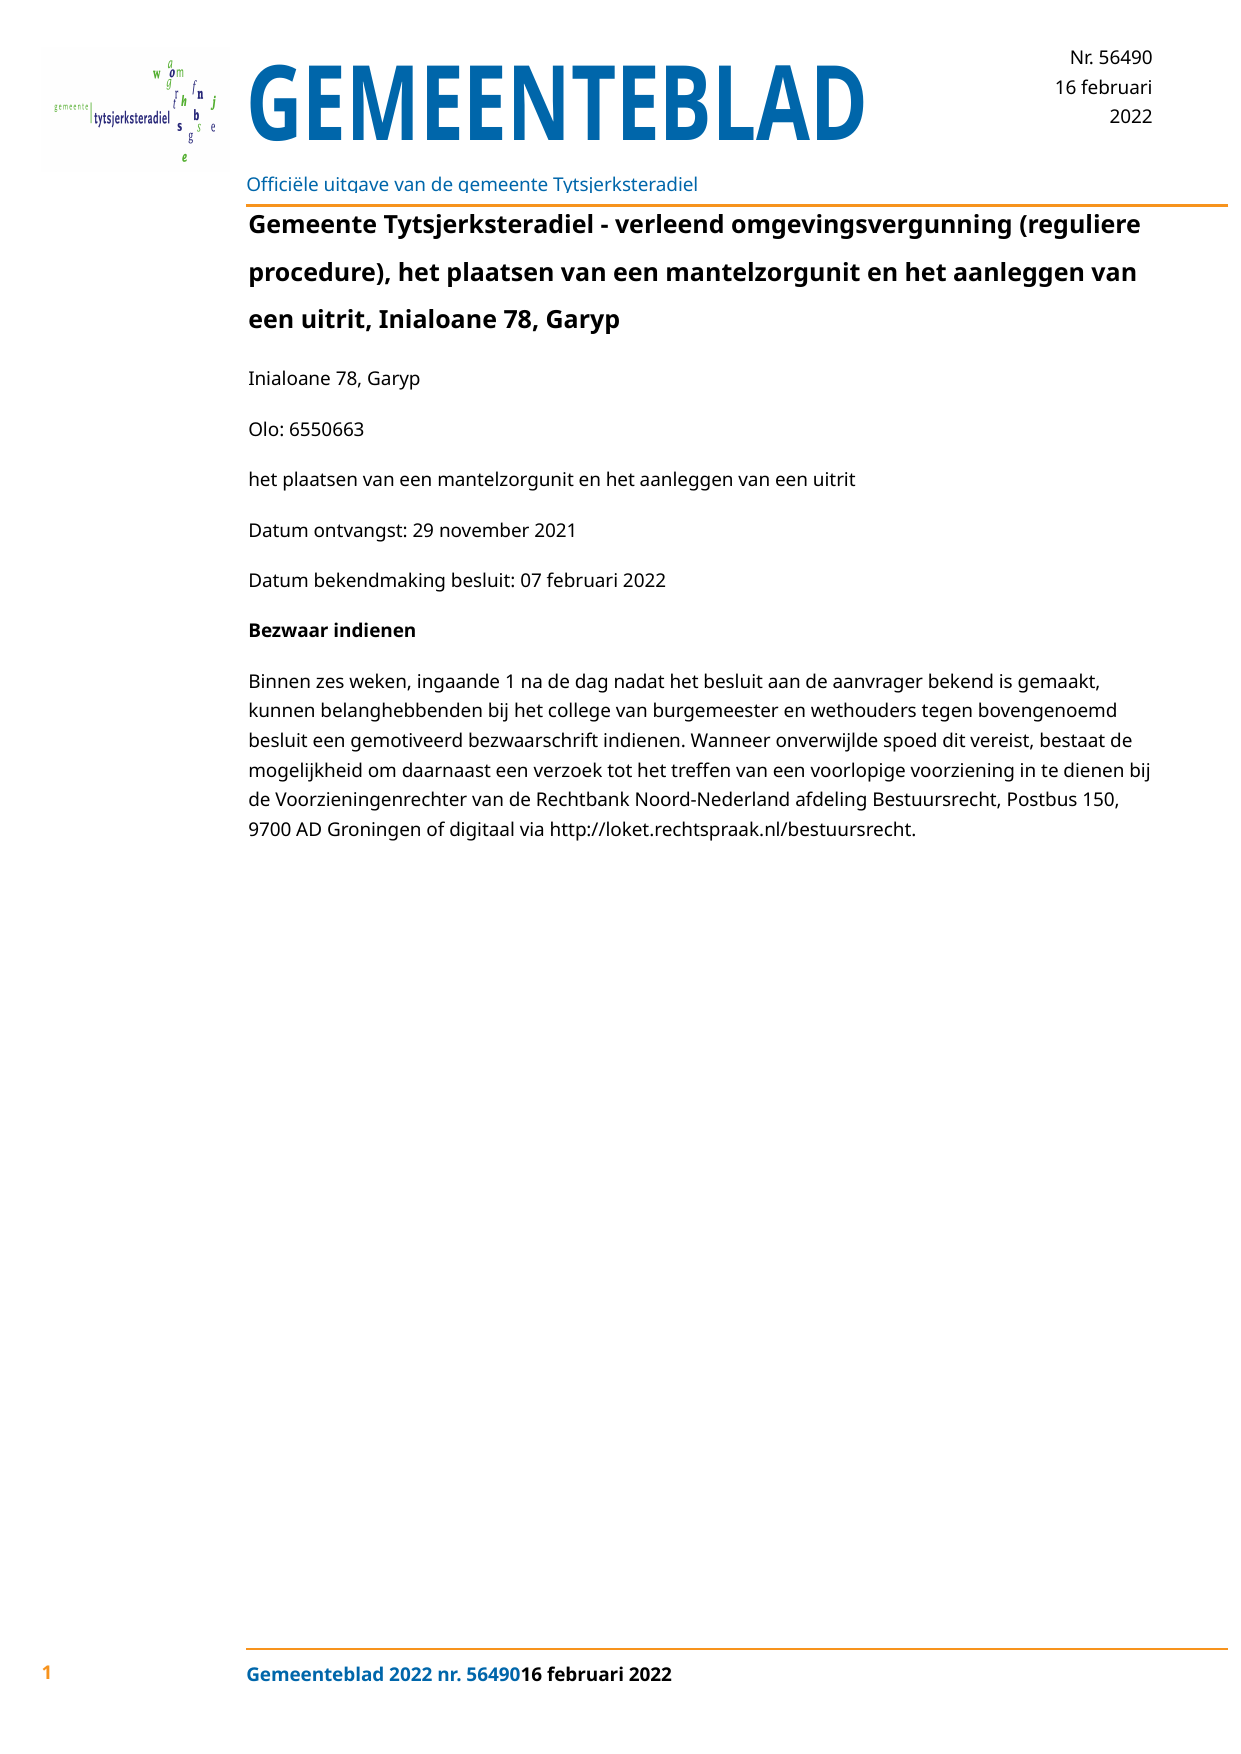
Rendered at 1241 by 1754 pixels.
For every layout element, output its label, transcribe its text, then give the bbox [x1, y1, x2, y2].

text Olo: 6550663 [248, 416, 1152, 442]
text Bezwaar indienen [248, 618, 1152, 643]
text Gemeente Tytsjerksteradiel - verleend omgevingsvergunning (reguliere procedure), het plaatsen van een mantelzorgunit en het aanleggen van een uitrit, Inialoane 78, Garyp [248, 207, 1152, 336]
text Datum bekendmaking besluit: 07 februari 2022 [248, 567, 1152, 593]
text Binnen zes weken, ingaande 1 na de dag nadat het besluit aan de aanvrager bekend is gemaakt, kunnen belanghebbenden bij het college van burgemeester en wethouders tegen bovengenoemd besluit een gemotiveerd bezwaarschrift indienen. Wanneer onverwijlde spoed dit vereist, bestaat de mogelijkheid om daarnaast een verzoek tot het treffen van een voorlopige voorziening in te dienen bij de Voorzieningenrechter van de Rechtbank Noord-Nederland afdeling Bestuursrecht, Postbus 150, 9700 AD Groningen of digitaal via http://loket.rechtspraak.nl/bestuursrecht. [248, 668, 1152, 842]
text het plaatsen van een mantelzorgunit en het aanleggen van een uitrit [248, 466, 1152, 492]
text Inialoane 78, Garyp [248, 366, 1152, 391]
picture [41, 47, 231, 172]
text Datum ontvangst: 29 november 2021 [248, 517, 1152, 542]
